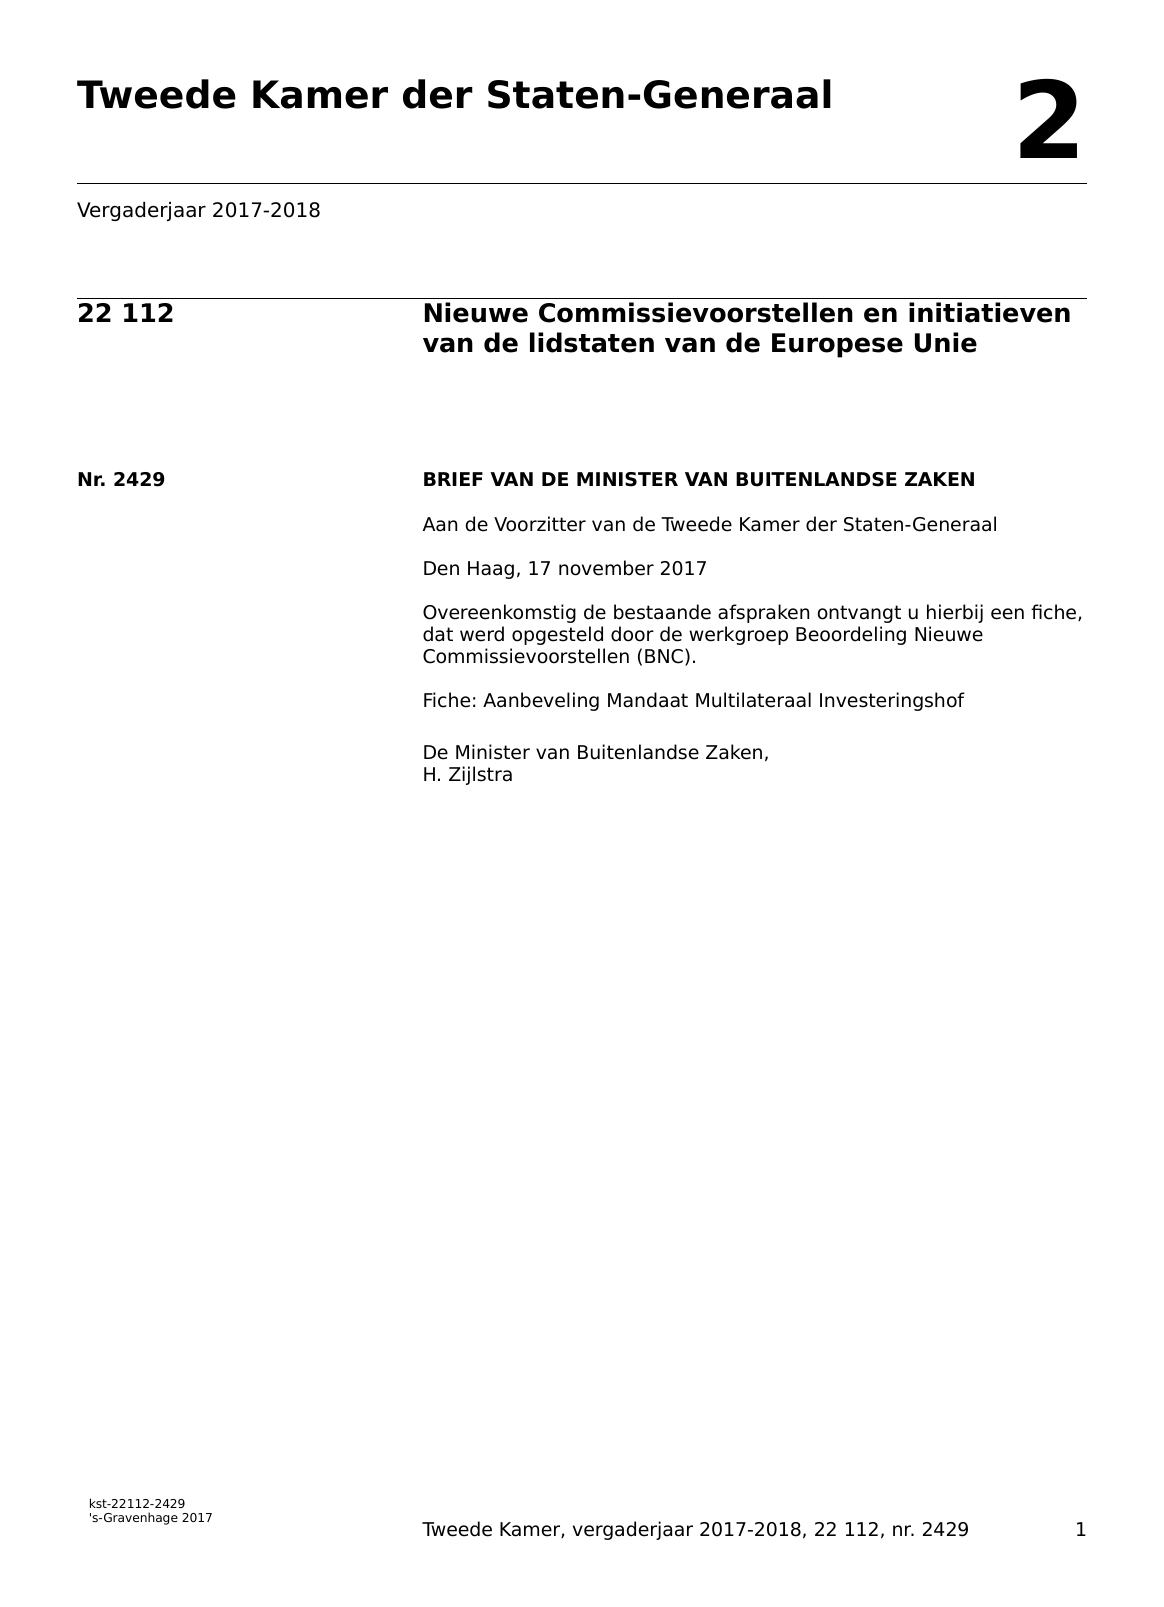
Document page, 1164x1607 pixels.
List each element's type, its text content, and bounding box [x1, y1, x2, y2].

subtitle Nr. 2429 BRIEF VAN DE MINISTER VAN BUITENLANDSE ZAKEN [77, 469, 1087, 491]
text kst-22112-2429 [88, 1497, 323, 1511]
text Overeenkomstig de bestaande afspraken ontvangt u hierbij een fiche, dat werd opgesteld door de werkgroep Beoordeling Nieuwe Commissievoorstellen (BNC). [422, 602, 1087, 668]
text Aan de Voorzitter van de Tweede Kamer der Staten-Generaal [422, 513, 1087, 536]
text 's-Gravenhage 2017 [88, 1511, 323, 1525]
subtitle 22 112 Nieuwe Commissievoorstellen en initiatieven van de lidstaten van de Europese Unie [77, 299, 1087, 358]
text Den Haag, 17 november 2017 [422, 558, 1087, 580]
table_header 2 [886, 59, 1087, 183]
text Fiche: Aanbeveling Mandaat Multilateraal Investeringshof [422, 690, 1087, 712]
table_cell Vergaderjaar 2017-2018 [77, 184, 1087, 298]
table_header Tweede Kamer der Staten-Generaal [77, 59, 886, 183]
text De Minister van Buitenlandse Zaken, H. Zijlstra [422, 742, 1087, 786]
